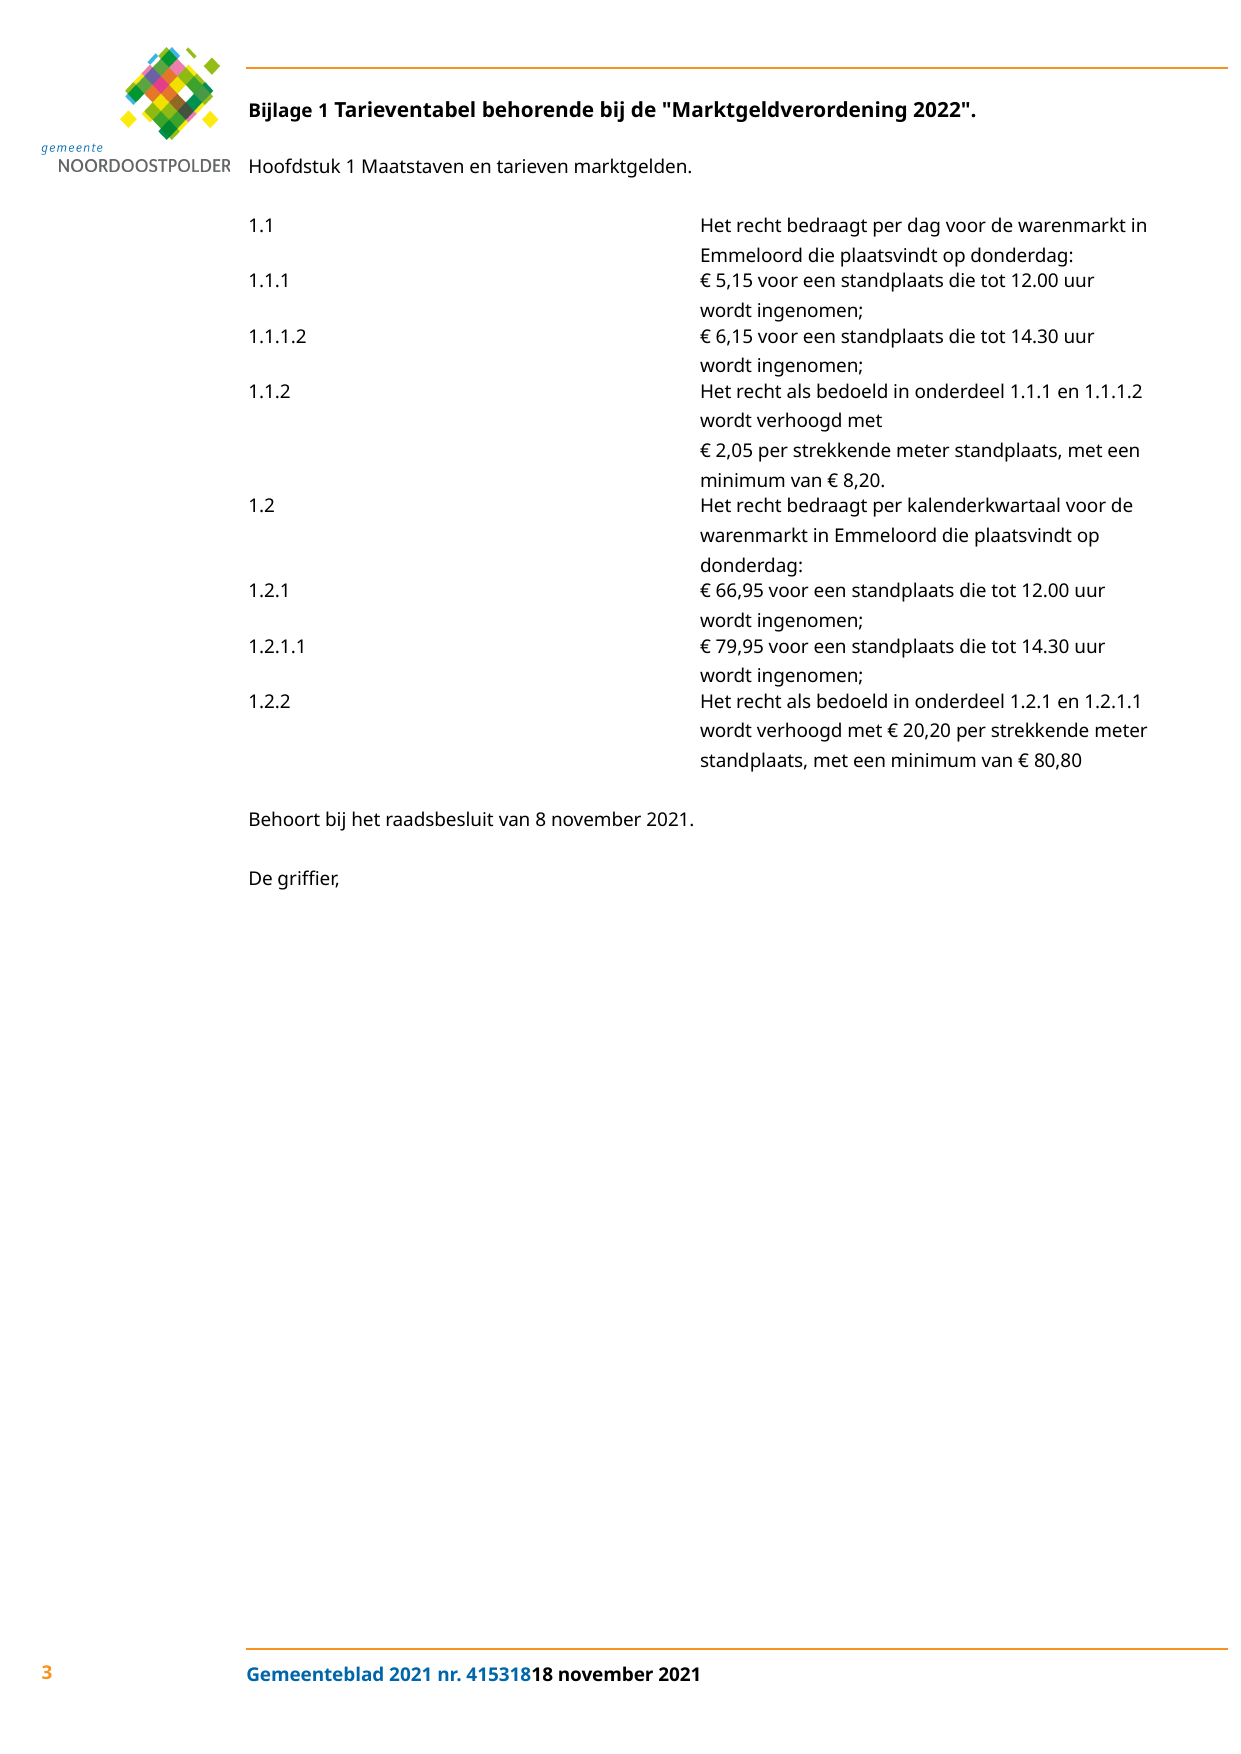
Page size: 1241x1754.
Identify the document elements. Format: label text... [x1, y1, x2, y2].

table_cell 1.1.2 [248, 378, 700, 493]
table_cell € 66,95 voor een standplaats die tot 12.00 uur wordt ingenomen; [700, 578, 1152, 633]
text Behoort bij het raadsbesluit van 8 november 2021. [248, 806, 1152, 832]
table_cell € 6,15 voor een standplaats die tot 14.30 uur wordt ingenomen; [700, 323, 1152, 378]
table_cell 1.2 [248, 493, 700, 577]
table_cell 1.2.1 [248, 578, 700, 633]
table_cell 1.2.1.1 [248, 633, 700, 688]
text Hoofdstuk 1 Maatstaven en tarieven marktgelden. [248, 153, 1152, 179]
table_cell 1.1.1 [248, 268, 700, 323]
text Bijlage 1 Tarieventabel behorende bij de "Marktgeldverordening 2022". [248, 95, 1152, 123]
picture [41, 47, 231, 172]
table_cell Het recht bedraagt per kalenderkwartaal voor de warenmarkt in Emmeloord die plaatsvindt op donderdag: [700, 493, 1152, 577]
table_header 1.1 [248, 212, 700, 267]
text De griffier, [248, 865, 1152, 891]
table_cell Het recht als bedoeld in onderdeel 1.2.1 en 1.2.1.1 wordt verhoogd met € 20,20 per strekkende meter stand­plaats, met een minimum van € 80,80 [700, 688, 1152, 773]
table_cell 1.1.1.2 [248, 323, 700, 378]
table_header Het recht bedraagt per dag voor de warenmarkt in Emmeloord die plaatsvindt op donderdag: [700, 212, 1152, 267]
table_cell 1.2.2 [248, 688, 700, 773]
table_cell € 5,15 voor een standplaats die tot 12.00 uur wordt ingenomen; [700, 268, 1152, 323]
table_cell Het recht als bedoeld in onderdeel 1.1.1 en 1.1.1.2 wordt verhoogd met € 2,05 per strekkende meter standplaats, met een minimum van € 8,20. [700, 378, 1152, 493]
table_cell € 79,95 voor een standplaats die tot 14.30 uur wordt ingenomen; [700, 633, 1152, 688]
